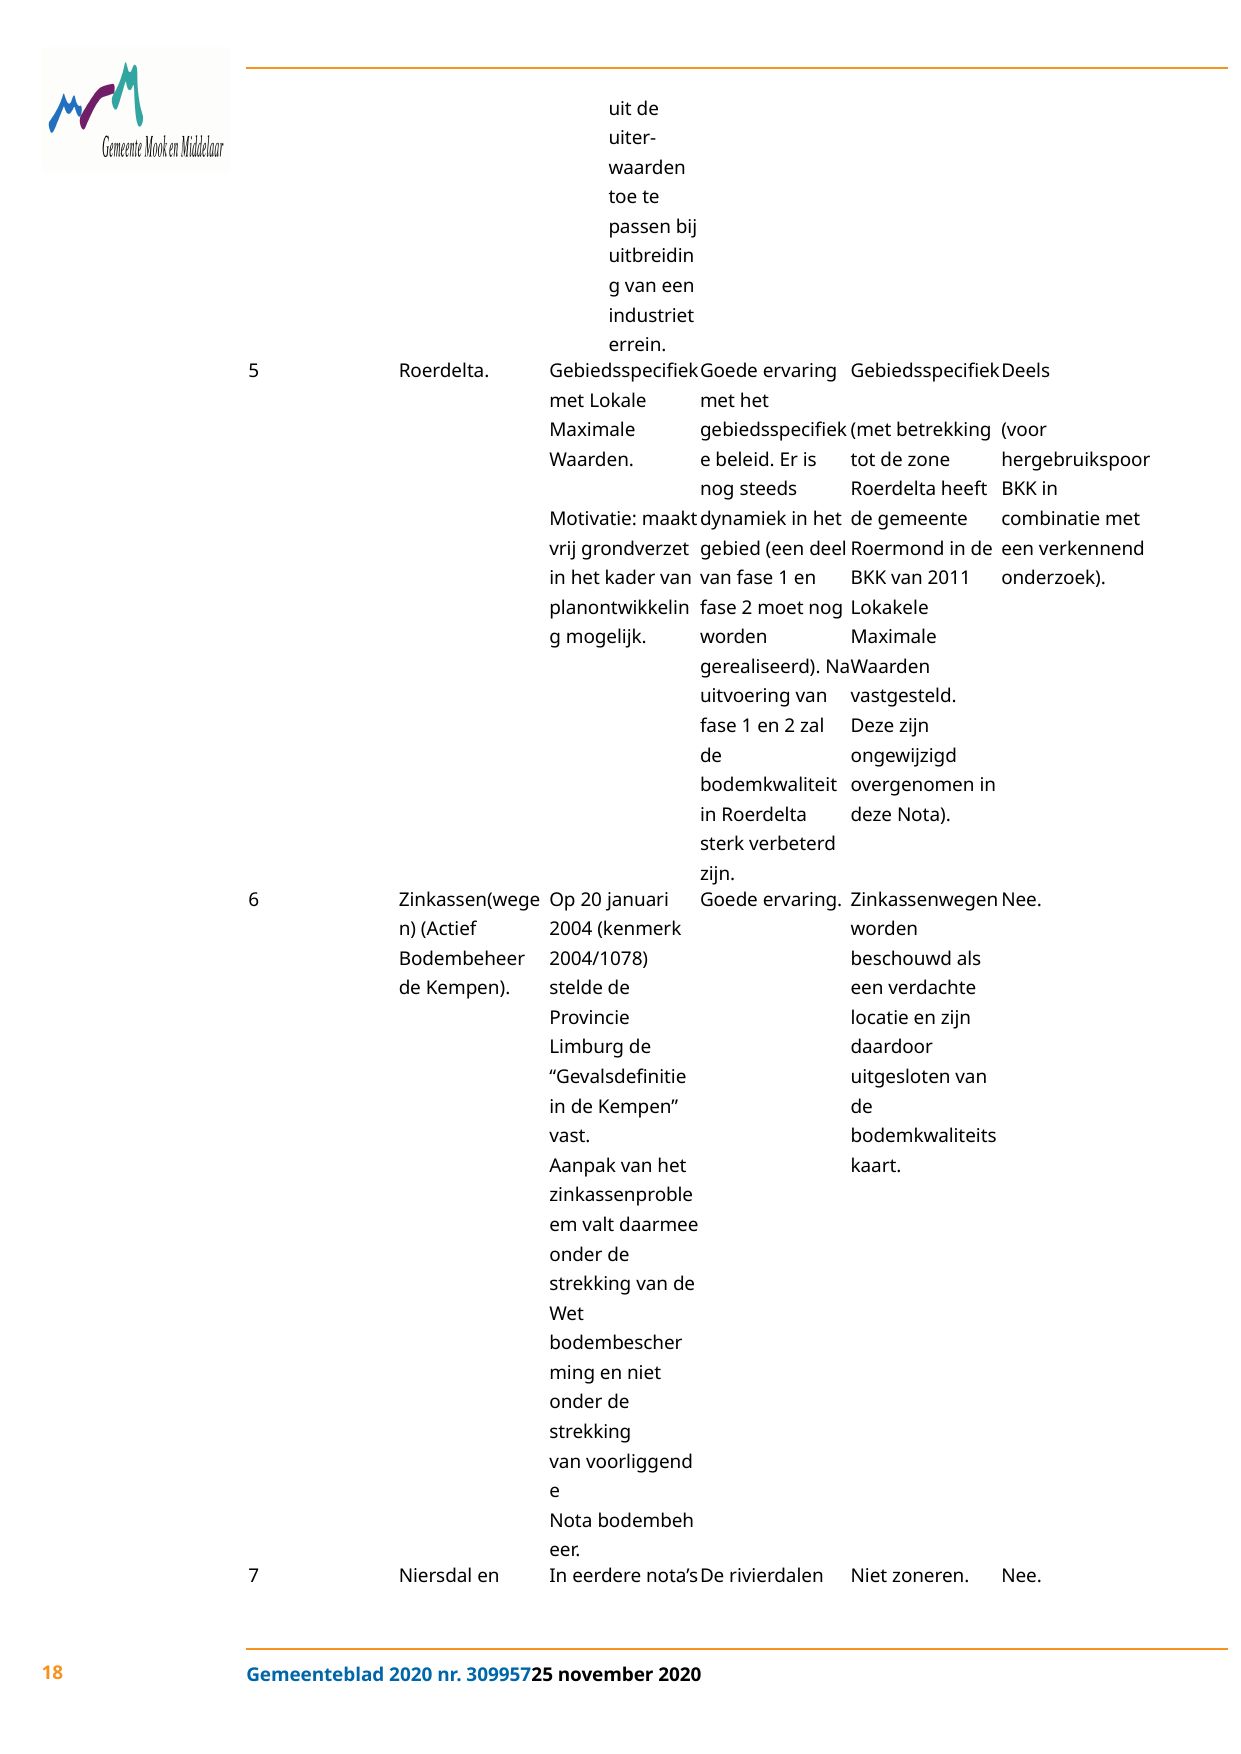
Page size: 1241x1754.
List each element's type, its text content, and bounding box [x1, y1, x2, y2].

table_cell Goede ervaring met het gebiedsspecifieke beleid. Er is nog steeds dynamiek in het gebied (een deel van fase 1 en fase 2 moet nog worden gerealiseerd). Na uitvoering van fase 1 en 2 zal de bodemkwaliteit in Roerdelta sterk verbeterd zijn. [700, 357, 850, 886]
table_cell 7 [248, 1563, 398, 1588]
table_cell Nee. [1001, 886, 1152, 1562]
picture [41, 47, 231, 172]
table_cell Gebiedsspecifiek met Lokale Maximale Waarden. Motivatie: maakt vrij grondverzet in het kader van planontwikkeling mogelijk. [549, 357, 700, 886]
table_cell Niet zoneren. [850, 1563, 1001, 1588]
table_cell Niersdal en [399, 1563, 549, 1588]
table_cell Gebiedsspecifiek (met betrekking tot de zone Roerdelta heeft de gemeente Roermond in de BKK van 2011 Lokakele Maximale Waarden vastgesteld. Deze zijn ongewijzigd overgenomen in deze Nota). [850, 357, 1001, 886]
table_cell Op 20 januari 2004 (kenmerk 2004/1078) stelde de Provincie Limburg de “Gevalsdefinitie in de Kempen” vast. Aanpak van het zinkassenprobleem valt daarmee onder de strekking van de Wet bodembescherming en niet onder de strekking van voorliggende Nota bodembeheer. [549, 886, 700, 1562]
table_cell [850, 95, 1001, 357]
table_cell [399, 95, 549, 357]
table_cell [1001, 95, 1152, 357]
table_cell Goede ervaring. [700, 886, 850, 1562]
table_cell Roerdelta. [399, 357, 549, 886]
table_cell Deels (voor hergebruikspoor BKK in combinatie met een verkennend onderzoek). [1001, 357, 1152, 886]
table_cell 5 [248, 357, 398, 886]
table_cell Zinkassenwegen worden beschouwd als een verdachte locatie en zijn daardoor uitgesloten van de bodemkwaliteitskaart. [850, 886, 1001, 1562]
table_cell Nee. [1001, 1563, 1152, 1588]
table_cell [248, 95, 398, 357]
table_cell [700, 95, 850, 357]
table_cell 6 [248, 886, 398, 1562]
table_cell uit de uiter- waarden toe te passen bij uitbreiding van een industrieterrein. [549, 95, 700, 357]
table_cell Zinkassen(wegen) (Actief Bodembeheer de Kempen). [399, 886, 549, 1562]
